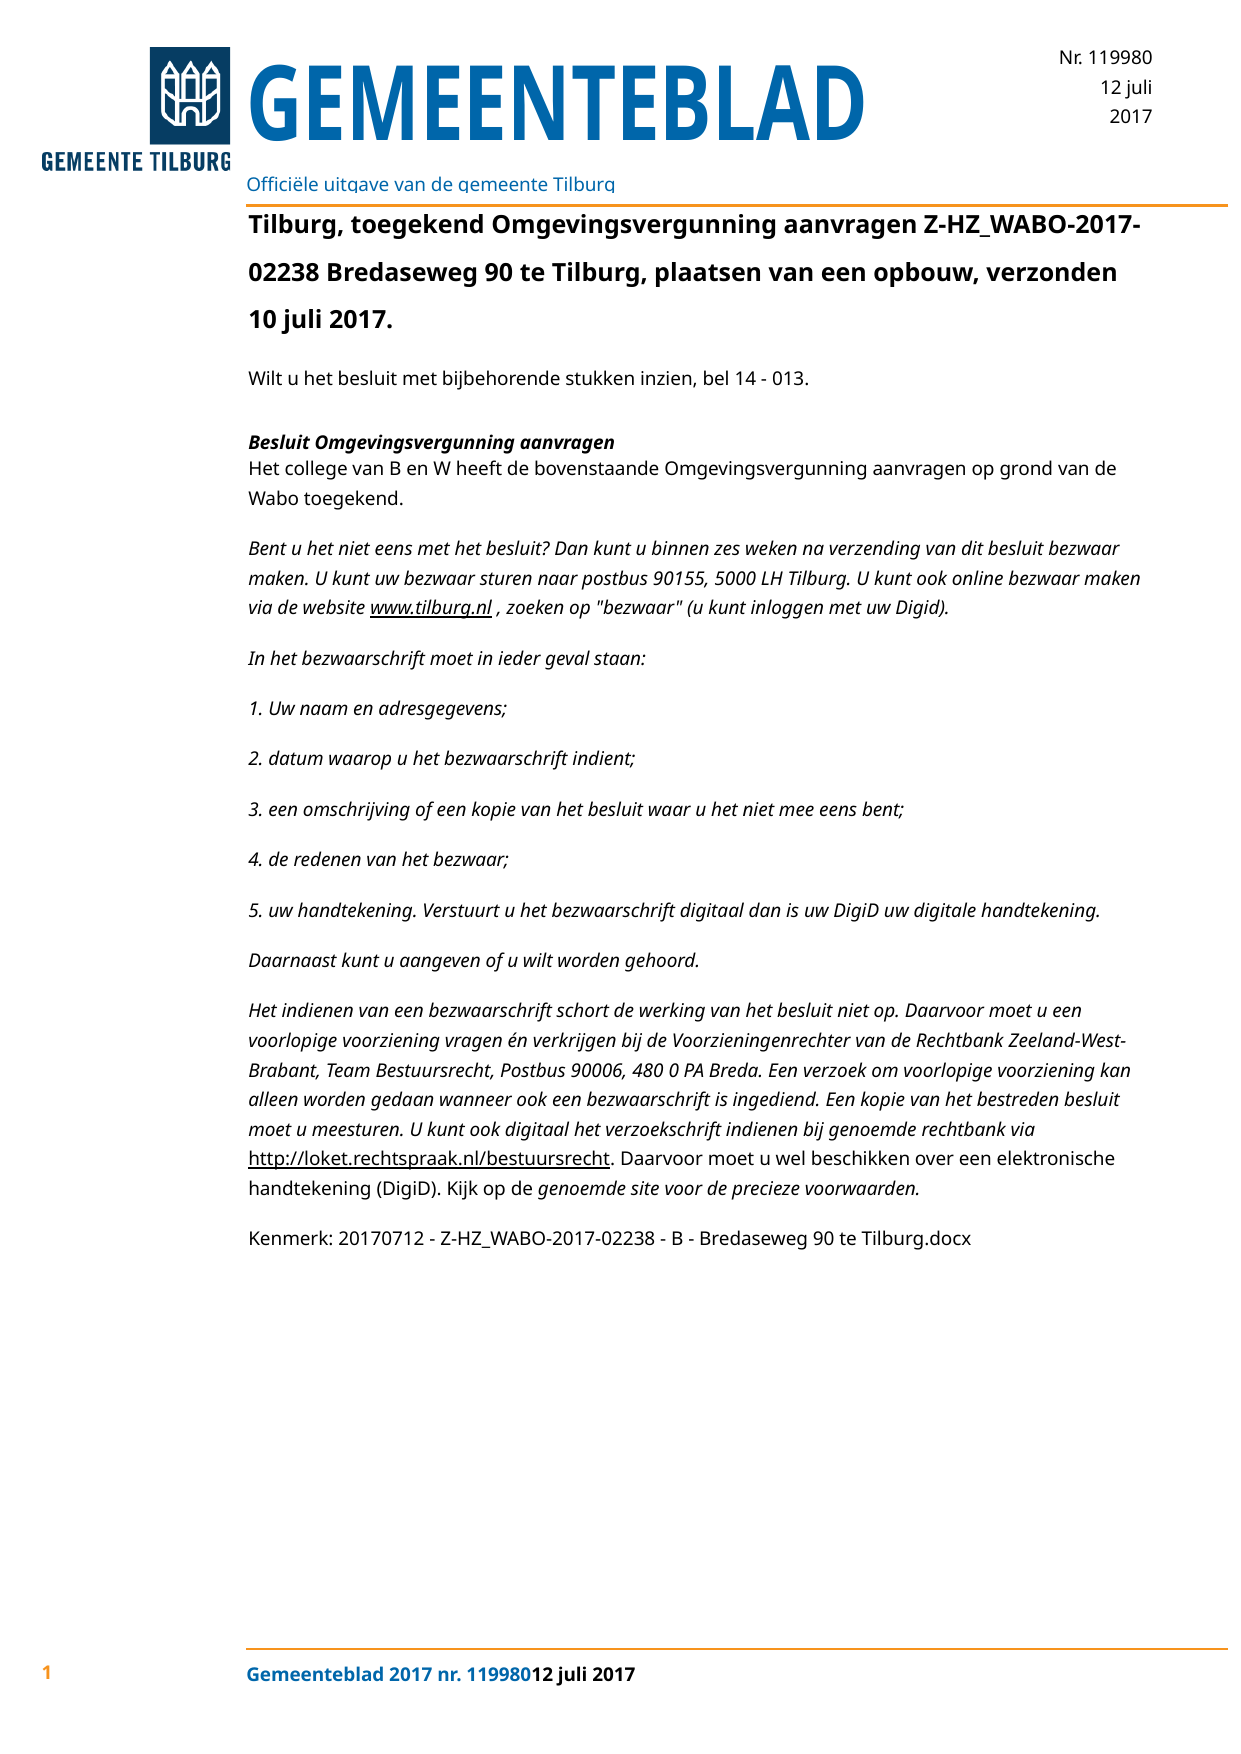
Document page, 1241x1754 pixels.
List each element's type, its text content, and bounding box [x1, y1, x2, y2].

text 1. Uw naam en adresgegevens; [248, 695, 1152, 721]
text 5. uw handtekening. Verstuurt u het bezwaarschrift digitaal dan is uw DigiD uw digitale handtekening. [248, 897, 1152, 923]
text 4. de redenen van het bezwaar; [248, 846, 1152, 872]
text Bent u het niet eens met het besluit? Dan kunt u binnen zes weken na verzending van dit besluit bezwaar maken. U kunt uw bezwaar sturen naar postbus 90155, 5000 LH Tilburg. U kunt ook online bezwaar maken via de website www.tilburg.nl , zoeken op "bezwaar" (u kunt inloggen met uw Digid). [248, 535, 1152, 620]
text 3. een omschrijving of een kopie van het besluit waar u het niet mee eens bent; [248, 796, 1152, 822]
text Het indienen van een bezwaarschrift schort de werking van het besluit niet op. Daarvoor moet u een voorlopige voorziening vragen én verkrijgen bij de Voorzieningenrechter van de Rechtbank Zeeland-West-Brabant, Team Bestuursrecht, Postbus 90006, 480 0 PA Breda. Een verzoek om voorlopige voorziening kan alleen worden gedaan wanneer ook een bezwaarschrift is ingediend. Een kopie van het bestreden besluit moet u meesturen. U kunt ook digitaal het verzoekschrift indienen bij genoemde rechtbank via http://loket.rechtspraak.nl/bestuursrecht. Daarvoor moet u wel beschikken over een elektronische handtekening (DigiD). Kijk op de genoemde site voor de precieze voorwaarden. [248, 998, 1152, 1201]
text Daarnaast kunt u aangeven of u wilt worden gehoord. [248, 947, 1152, 973]
text Het college van B en W heeft de bovenstaande Omgevingsvergunning aanvragen op grond van de Wabo toegekend. [248, 455, 1152, 511]
picture [41, 47, 231, 172]
text Wilt u het besluit met bijbehorende stukken inzien, bel 14 - 013. [248, 366, 1152, 391]
text Tilburg, toegekend Omgevingsvergunning aanvragen Z-HZ_WABO-2017-02238 Bredaseweg 90 te Tilburg, plaatsen van een opbouw, verzonden 10 juli 2017. [248, 207, 1152, 336]
text Kenmerk: 20170712 - Z-HZ_WABO-2017-02238 - B - Bredaseweg 90 te Tilburg.docx [248, 1226, 1152, 1251]
text Besluit Omgevingsvergunning aanvragen [248, 429, 1152, 455]
text 2. datum waarop u het bezwaarschrift indient; [248, 746, 1152, 771]
text In het bezwaarschrift moet in ieder geval staan: [248, 645, 1152, 671]
